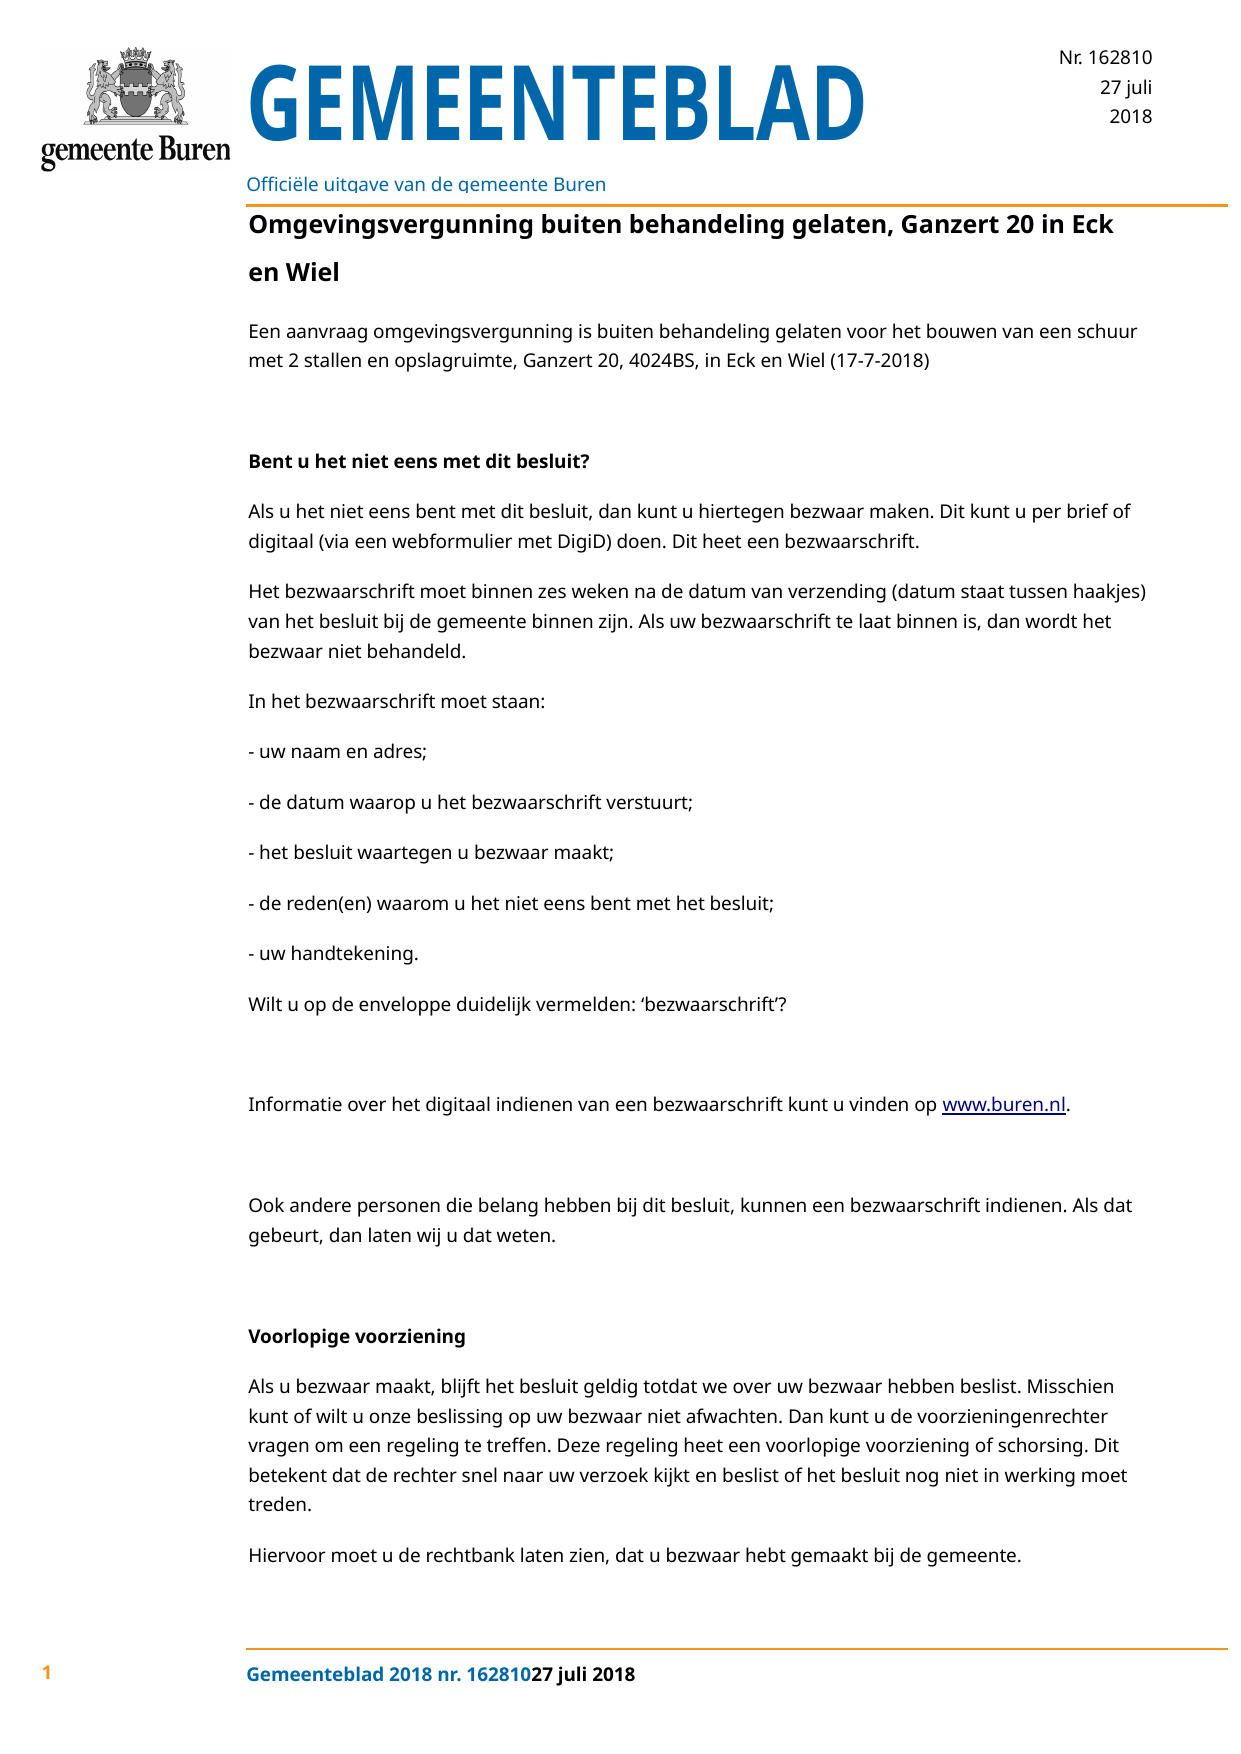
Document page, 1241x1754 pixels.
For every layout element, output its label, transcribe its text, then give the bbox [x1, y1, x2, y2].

text Informatie over het digitaal indienen van een bezwaarschrift kunt u vinden op www.buren.nl. [248, 1092, 1152, 1117]
text - het besluit waartegen u bezwaar maakt; [248, 839, 1152, 865]
text Bent u het niet eens met dit besluit? [248, 448, 1152, 474]
text - de datum waarop u het bezwaarschrift verstuurt; [248, 789, 1152, 815]
text Omgevingsvergunning buiten behandeling gelaten, Ganzert 20 in Eck en Wiel [248, 207, 1152, 288]
text Als u bezwaar maakt, blijft het besluit geldig totdat we over uw bezwaar hebben beslist. Misschien kunt of wilt u onze beslissing op uw bezwaar niet afwachten. Dan kunt u de voorzieningenrechter vragen om een regeling te treffen. Deze regeling heet een voorlopige voorziening of schorsing. Dit betekent dat de rechter snel naar uw verzoek kijkt en beslist of het besluit nog niet in werking moet treden. [248, 1373, 1152, 1517]
text - uw naam en adres; [248, 739, 1152, 764]
text Een aanvraag omgevingsvergunning is buiten behandeling gelaten voor het bouwen van een schuur met 2 stallen en opslagruimte, Ganzert 20, 4024BS, in Eck en Wiel (17-7-2018) [248, 318, 1152, 373]
picture [41, 47, 231, 172]
text Ook andere personen die belang hebben bij dit besluit, kunnen een bezwaarschrift indienen. Als dat gebeurt, dan laten wij u dat weten. [248, 1192, 1152, 1248]
text Wilt u op de enveloppe duidelijk vermelden: ‘bezwaarschrift’? [248, 991, 1152, 1017]
text Als u het niet eens bent met dit besluit, dan kunt u hiertegen bezwaar maken. Dit kunt u per brief of digitaal (via een webformulier met DigiD) doen. Dit heet een bezwaarschrift. [248, 499, 1152, 554]
text Het bezwaarschrift moet binnen zes weken na de datum van verzending (datum staat tussen haakjes) van het besluit bij de gemeente binnen zijn. Als uw bezwaarschrift te laat binnen is, dan wordt het bezwaar niet behandeld. [248, 579, 1152, 664]
text - de reden(en) waarom u het niet eens bent met het besluit; [248, 890, 1152, 916]
text Hiervoor moet u de rechtbank laten zien, dat u bezwaar hebt gemaakt bij de gemeente. [248, 1542, 1152, 1568]
text - uw handtekening. [248, 940, 1152, 966]
text Voorlopige voorziening [248, 1323, 1152, 1349]
text In het bezwaarschrift moet staan: [248, 688, 1152, 714]
